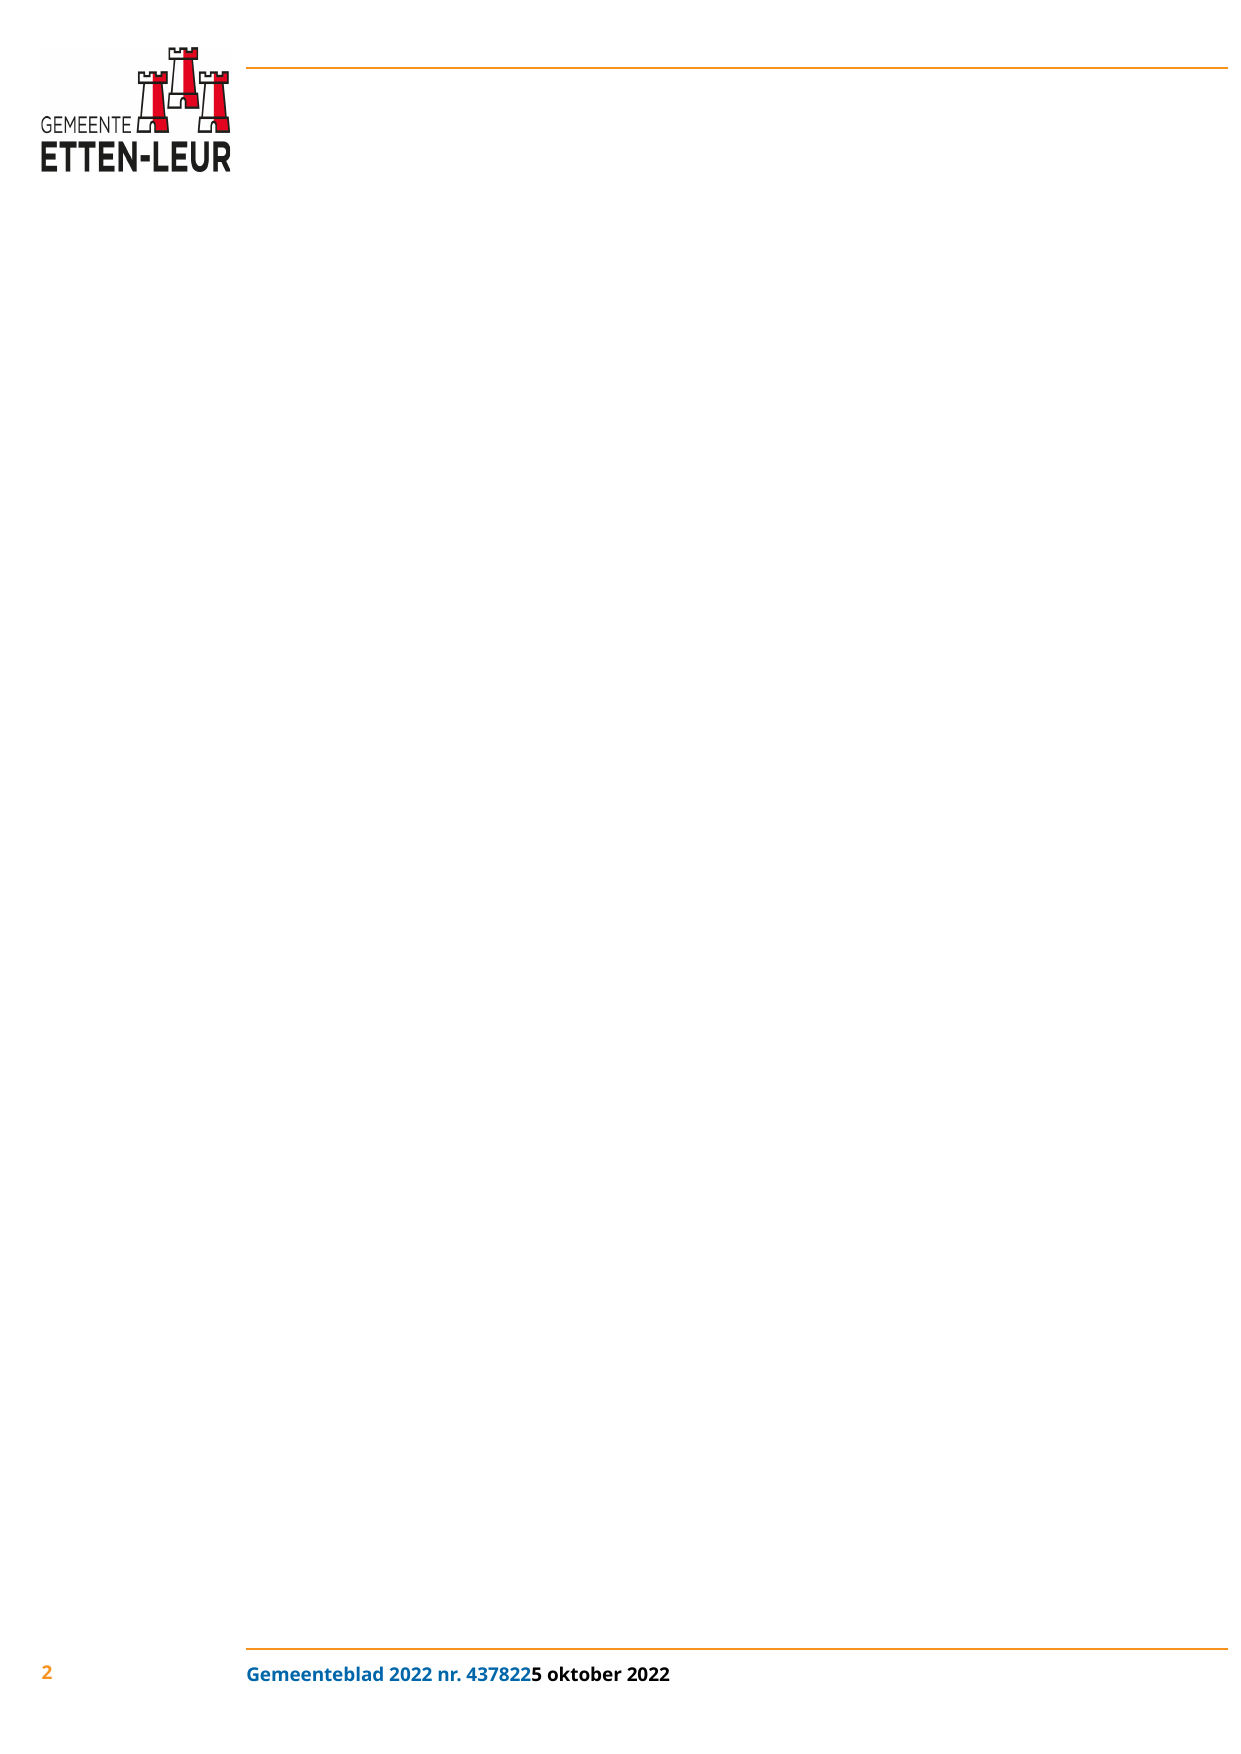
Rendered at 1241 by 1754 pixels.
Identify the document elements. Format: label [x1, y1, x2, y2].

picture [41, 47, 231, 172]
